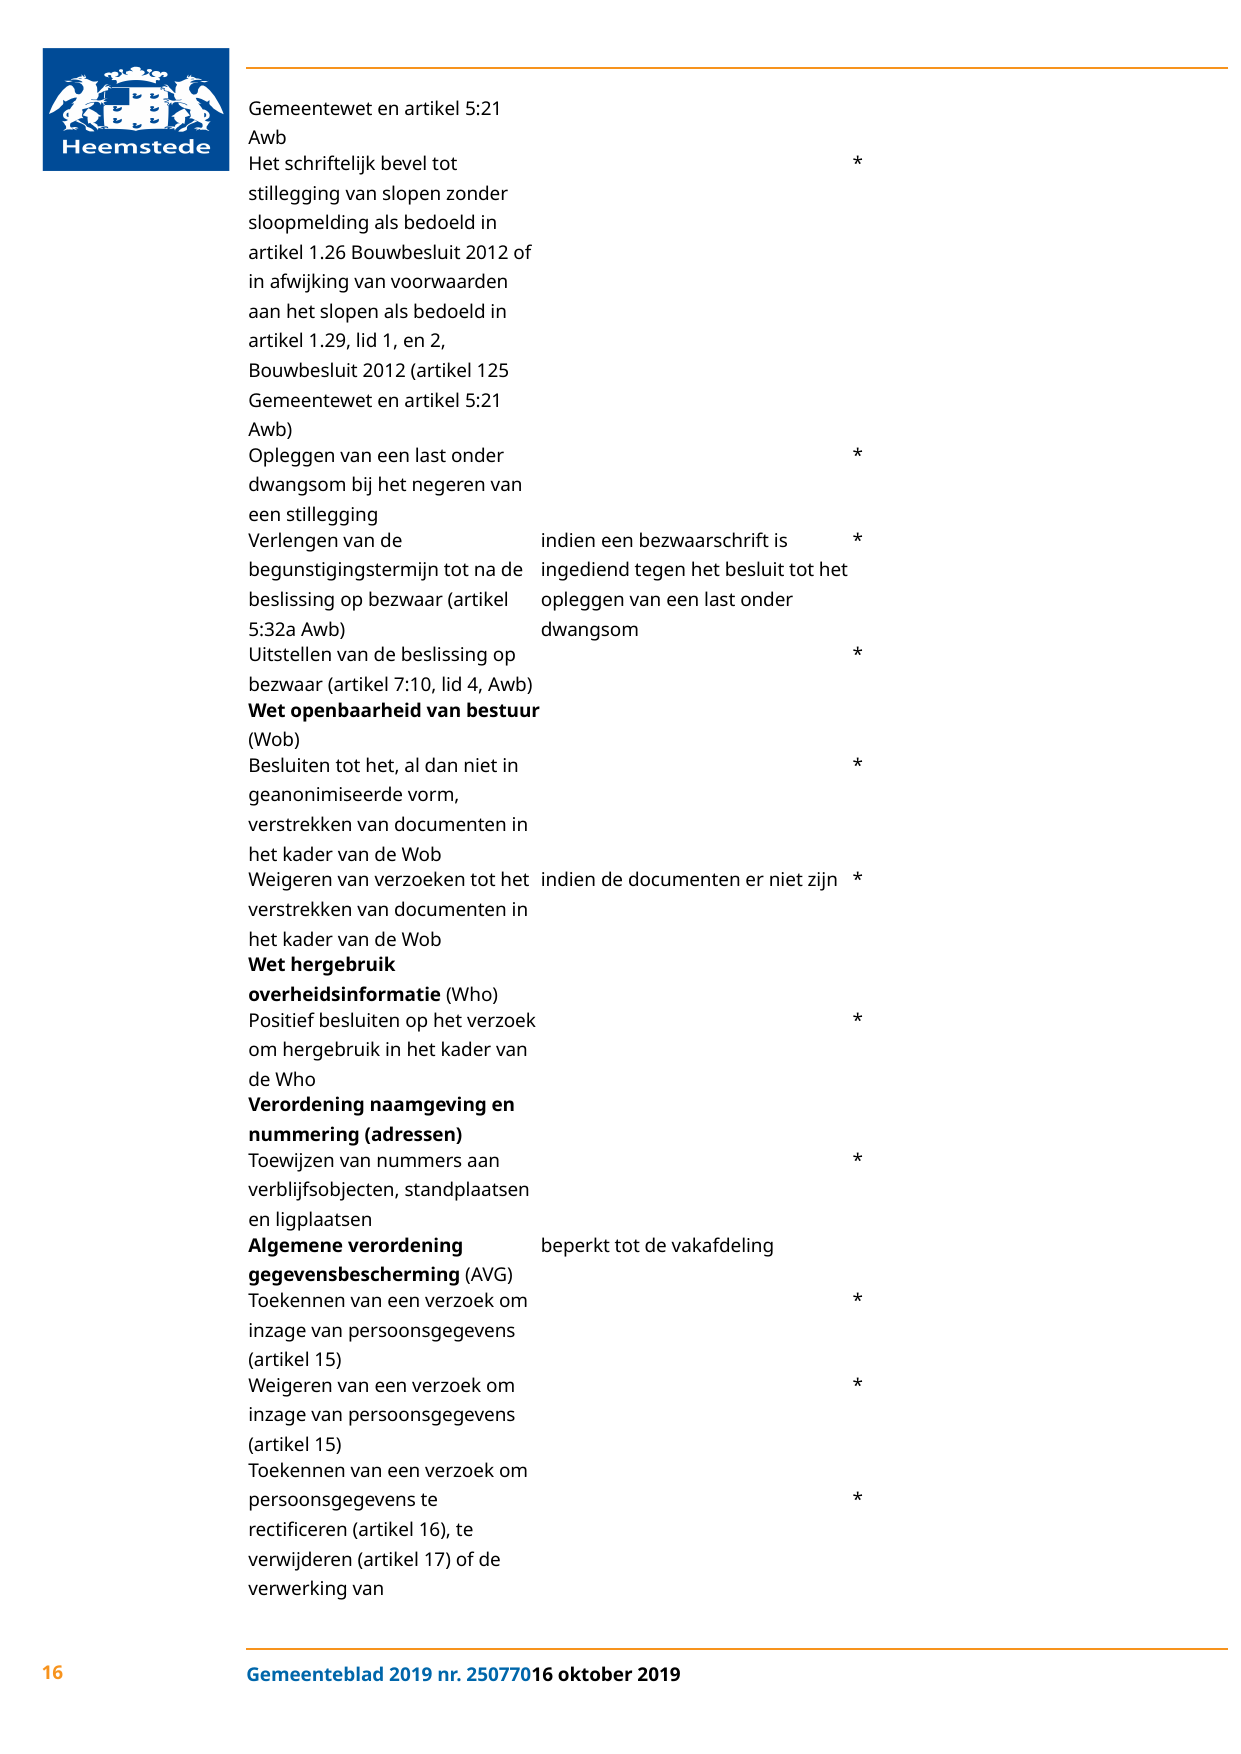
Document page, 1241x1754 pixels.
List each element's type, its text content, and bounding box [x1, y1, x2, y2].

table_cell * [853, 641, 1002, 697]
table_cell [541, 951, 852, 1007]
table_cell * [853, 1372, 1002, 1457]
table_cell Algemene verordening gegevensbescherming (AVG) [248, 1232, 541, 1287]
table_cell Het schriftelijk bevel tot stillegging van slopen zonder sloopmelding als bedoeld in artikel 1.26 Bouwbesluit 2012 of in afwijking van voorwaarden aan het slopen als bedoeld in artikel 1.29, lid 1, en 2, Bouwbesluit 2012 (artikel 125 Gemeentewet en artikel 5:21 Awb) [248, 150, 541, 442]
table_cell * [853, 1287, 1002, 1372]
table_cell * [853, 867, 1002, 951]
table_cell Toekennen van een verzoek om persoonsgegevens te rectificeren (artikel 16), te verwijderen (artikel 17) of de verwerking van [248, 1457, 541, 1601]
table_cell [1002, 527, 1152, 641]
table_cell [541, 442, 852, 527]
table_cell * [853, 150, 1002, 442]
table_cell [541, 697, 852, 752]
table_cell [1002, 697, 1152, 752]
table_cell [1002, 752, 1152, 867]
table_cell * [853, 527, 1002, 641]
table_cell [541, 150, 852, 442]
table_cell * [853, 442, 1002, 527]
table_cell [1002, 951, 1152, 1007]
table_cell [541, 1007, 852, 1092]
table_cell [541, 1372, 852, 1457]
table_cell [1002, 867, 1152, 951]
table_cell [1002, 1232, 1152, 1287]
table_cell Verlengen van de begunstigingstermijn tot na de beslissing op bezwaar (artikel 5:32a Awb) [248, 527, 541, 641]
table_cell [541, 1457, 852, 1601]
table_cell [541, 95, 852, 150]
table_cell [1002, 1007, 1152, 1092]
table_cell [853, 1232, 1002, 1287]
table_cell Positief besluiten op het verzoek om hergebruik in het kader van de Who [248, 1007, 541, 1092]
table_cell Weigeren van verzoeken tot het verstrekken van documenten in het kader van de Wob [248, 867, 541, 951]
table_cell [1002, 1457, 1152, 1601]
table_cell * [853, 1007, 1002, 1092]
table_cell [1002, 95, 1152, 150]
table_cell Opleggen van een last onder dwangsom bij het negeren van een stillegging [248, 442, 541, 527]
table_cell indien de documenten er niet zijn [541, 867, 852, 951]
table_cell * [853, 1147, 1002, 1232]
table_cell * [853, 1457, 1002, 1601]
table_cell [541, 1287, 852, 1372]
table_cell Verordening naamgeving en nummering (adressen) [248, 1092, 541, 1147]
table_cell beperkt tot de vakafdeling [541, 1232, 852, 1287]
table_cell [853, 951, 1002, 1007]
table_cell [541, 1092, 852, 1147]
table_cell Wet hergebruik overheidsinformatie (Who) [248, 951, 541, 1007]
table_cell Uitstellen van de beslissing op bezwaar (artikel 7:10, lid 4, Awb) [248, 641, 541, 697]
table_cell Besluiten tot het, al dan niet in geanonimiseerde vorm, verstrekken van documenten in het kader van de Wob [248, 752, 541, 867]
table_cell [1002, 1372, 1152, 1457]
table_cell [853, 95, 1002, 150]
table_cell indien een bezwaarschrift is ingediend tegen het besluit tot het opleggen van een last onder dwangsom [541, 527, 852, 641]
table_cell [1002, 1147, 1152, 1232]
table_cell [853, 697, 1002, 752]
table_cell Weigeren van een verzoek om inzage van persoonsgegevens (artikel 15) [248, 1372, 541, 1457]
table_cell Wet openbaarheid van bestuur (Wob) [248, 697, 541, 752]
table_cell [541, 641, 852, 697]
table_cell * [853, 752, 1002, 867]
table_cell [1002, 1287, 1152, 1372]
table_cell [541, 752, 852, 867]
table_cell [541, 1147, 852, 1232]
table_cell [1002, 1092, 1152, 1147]
table_cell [1002, 150, 1152, 442]
table_cell Gemeentewet en artikel 5:21 Awb [248, 95, 541, 150]
picture [41, 47, 231, 172]
table_cell Toekennen van een verzoek om inzage van persoonsgegevens (artikel 15) [248, 1287, 541, 1372]
table_cell [1002, 641, 1152, 697]
table_cell [1002, 442, 1152, 527]
table_cell Toewijzen van nummers aan verblijfsobjecten, standplaatsen en ligplaatsen [248, 1147, 541, 1232]
table_cell [853, 1092, 1002, 1147]
